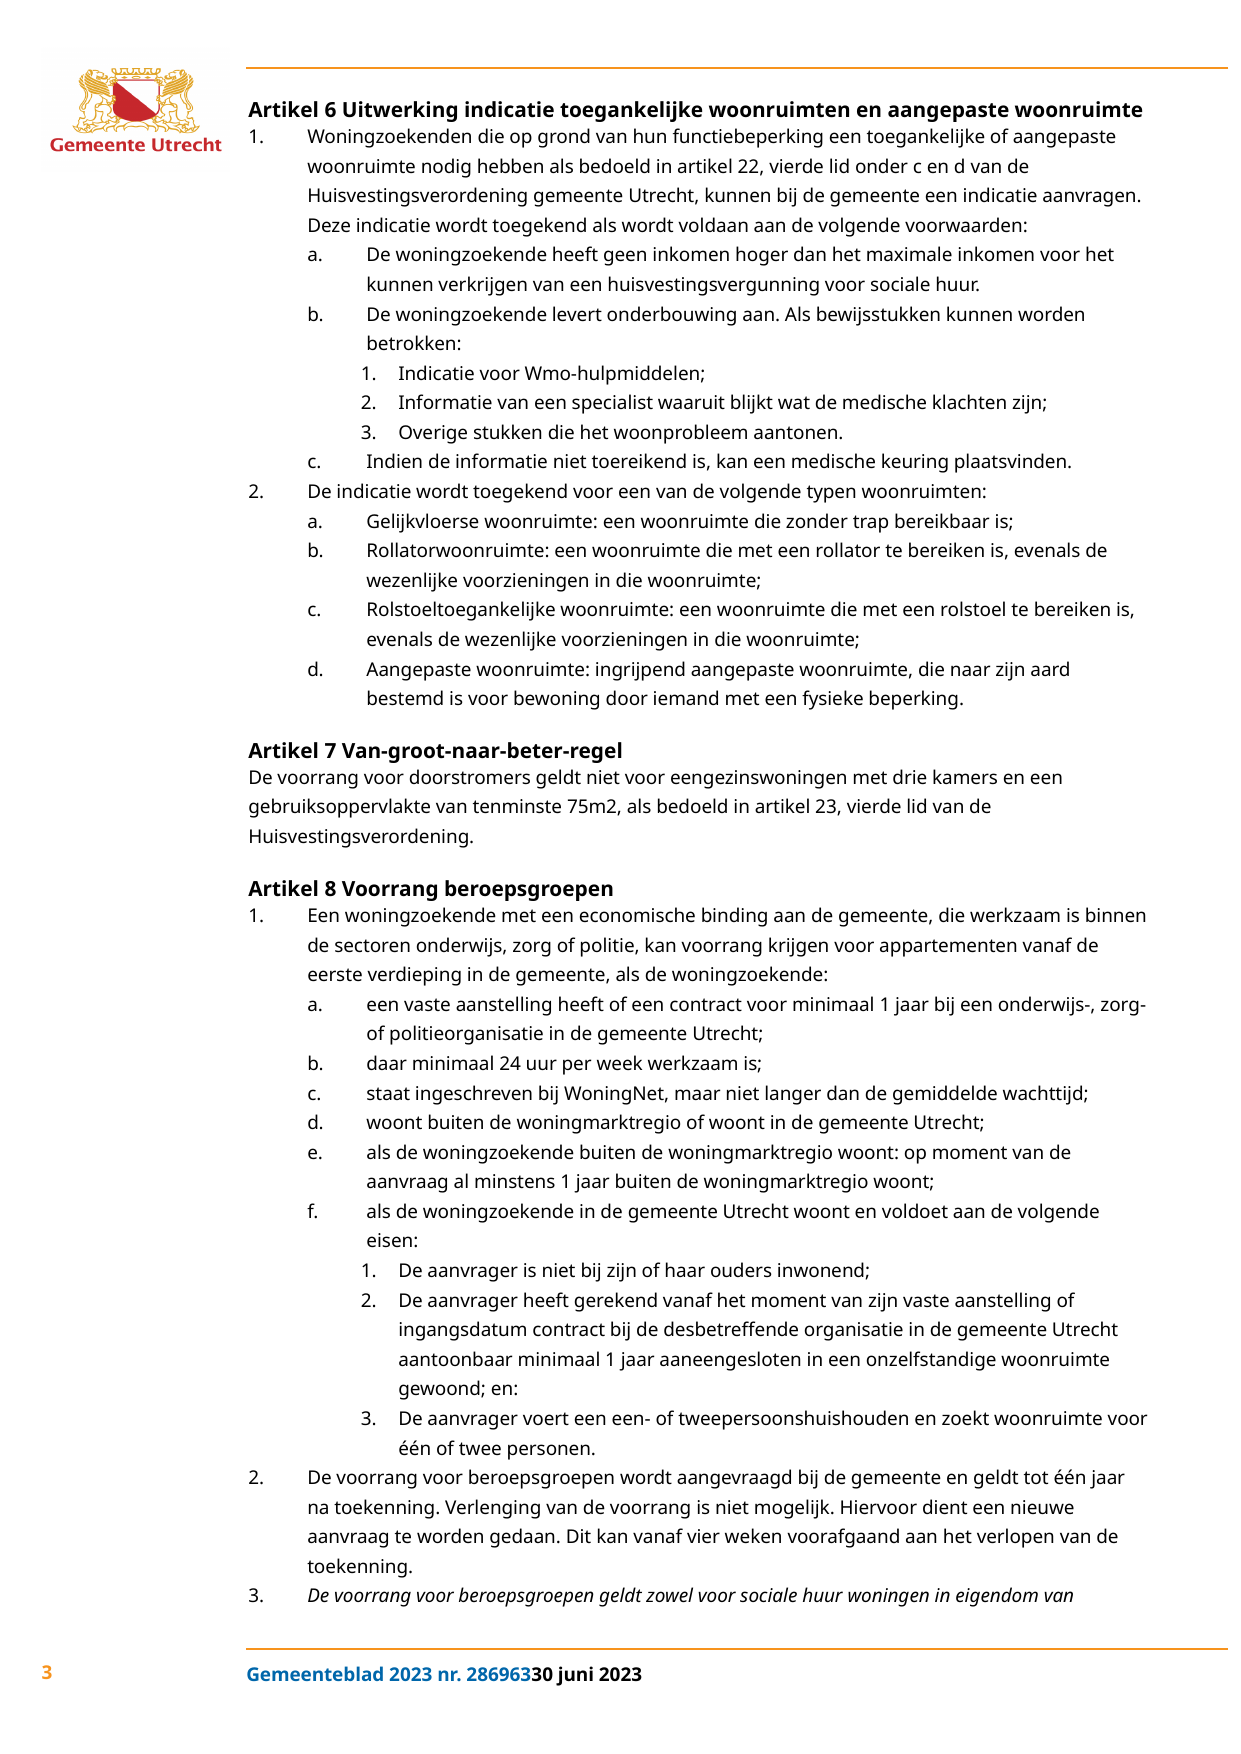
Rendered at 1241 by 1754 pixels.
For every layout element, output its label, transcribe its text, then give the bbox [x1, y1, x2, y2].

list Indien de informatie niet toereikend is, kan een medische keuring plaatsvinden. [307, 449, 1152, 474]
list Indicatie voor Wmo-hulpmiddelen; [361, 360, 1152, 386]
list Overige stukken die het woonprobleem aantonen. [361, 419, 1152, 445]
list Woningzoekenden die op grond van hun functiebeperking een toegankelijke of aangepaste woonruimte nodig hebben als bedoeld in artikel 22, vierde lid onder c en d van de Huisvestingsverordening gemeente Utrecht, kunnen bij de gemeente een indicatie aanvragen. Deze indicatie wordt toegekend als wordt voldaan aan de volgende voorwaarden: [248, 123, 1152, 238]
list Rolstoeltoegankelijke woonruimte: een woonruimte die met een rolstoel te bereiken is, evenals de wezenlijke voorzieningen in die woonruimte; [307, 597, 1152, 652]
list De woningzoekende heeft geen inkomen hoger dan het maximale inkomen voor het kunnen verkrijgen van een huisvestingsvergunning voor sociale huur. [307, 242, 1152, 297]
list Een woningzoekende met een economische binding aan de gemeente, die werkzaam is binnen de sectoren onderwijs, zorg of politie, kan voorrang krijgen voor appartementen vanaf de eerste verdieping in de gemeente, als de woningzoekende: [248, 902, 1152, 987]
list De woningzoekende levert onderbouwing aan. Als bewijsstukken kunnen worden betrokken: [307, 301, 1152, 356]
list Aangepaste woonruimte: ingrijpend aangepaste woonruimte, die naar zijn aard bestemd is voor bewoning door iemand met een fysieke beperking. [307, 656, 1152, 711]
list De aanvrager heeft gerekend vanaf het moment van zijn vaste aanstelling of ingangsdatum contract bij de desbetreffende organisatie in de gemeente Utrecht aantoonbaar minimaal 1 jaar aaneengesloten in een onzelfstandige woonruimte gewoond; en: [361, 1287, 1152, 1401]
list een vaste aanstelling heeft of een contract voor minimaal 1 jaar bij een onderwijs-, zorg- of politieorganisatie in de gemeente Utrecht; [307, 991, 1152, 1046]
list De aanvrager voert een een- of tweepersoonshuishouden en zoekt woonruimte voor één of twee personen. [361, 1405, 1152, 1460]
list woont buiten de woningmarktregio of woont in de gemeente Utrecht; [307, 1109, 1152, 1135]
list Informatie van een specialist waaruit blijkt wat de medische klachten zijn; [361, 389, 1152, 415]
list Rollatorwoonruimte: een woonruimte die met een rollator te bereiken is, evenals de wezenlijke voorzieningen in die woonruimte; [307, 537, 1152, 593]
text De voorrang voor doorstromers geldt niet voor eengezinswoningen met drie kamers en een gebruiksoppervlakte van tenminste 75m2, als bedoeld in artikel 23, vierde lid van de Huisvestingsverordening. [248, 764, 1152, 849]
list De indicatie wordt toegekend voor een van de volgende typen woonruimten: [248, 478, 1152, 504]
text Artikel 8 Voorrang beroepsgroepen [248, 874, 1152, 902]
list als de woningzoekende in de gemeente Utrecht woont en voldoet aan de volgende eisen: [307, 1198, 1152, 1253]
list De voorrang voor beroepsgroepen geldt zowel voor sociale huur woningen in eigendom van [248, 1583, 1152, 1608]
list staat ingeschreven bij WoningNet, maar niet langer dan de gemiddelde wachttijd; [307, 1080, 1152, 1105]
list daar minimaal 24 uur per week werkzaam is; [307, 1050, 1152, 1076]
text Artikel 6 Uitwerking indicatie toegankelijke woonruimten en aangepaste woonruimte [248, 95, 1152, 123]
text Artikel 7 Van-groot-naar-beter-regel [248, 736, 1152, 764]
list De voorrang voor beroepsgroepen wordt aangevraagd bij de gemeente en geldt tot één jaar na toekenning. Verlenging van de voorrang is niet mogelijk. Hiervoor dient een nieuwe aanvraag te worden gedaan. Dit kan vanaf vier weken voorafgaand aan het verlopen van de toekenning. [248, 1464, 1152, 1579]
list De aanvrager is niet bij zijn of haar ouders inwonend; [361, 1257, 1152, 1283]
list Gelijkvloerse woonruimte: een woonruimte die zonder trap bereikbaar is; [307, 508, 1152, 533]
picture [41, 47, 231, 172]
list als de woningzoekende buiten de woningmarktregio woont: op moment van de aanvraag al minstens 1 jaar buiten de woningmarktregio woont; [307, 1139, 1152, 1194]
